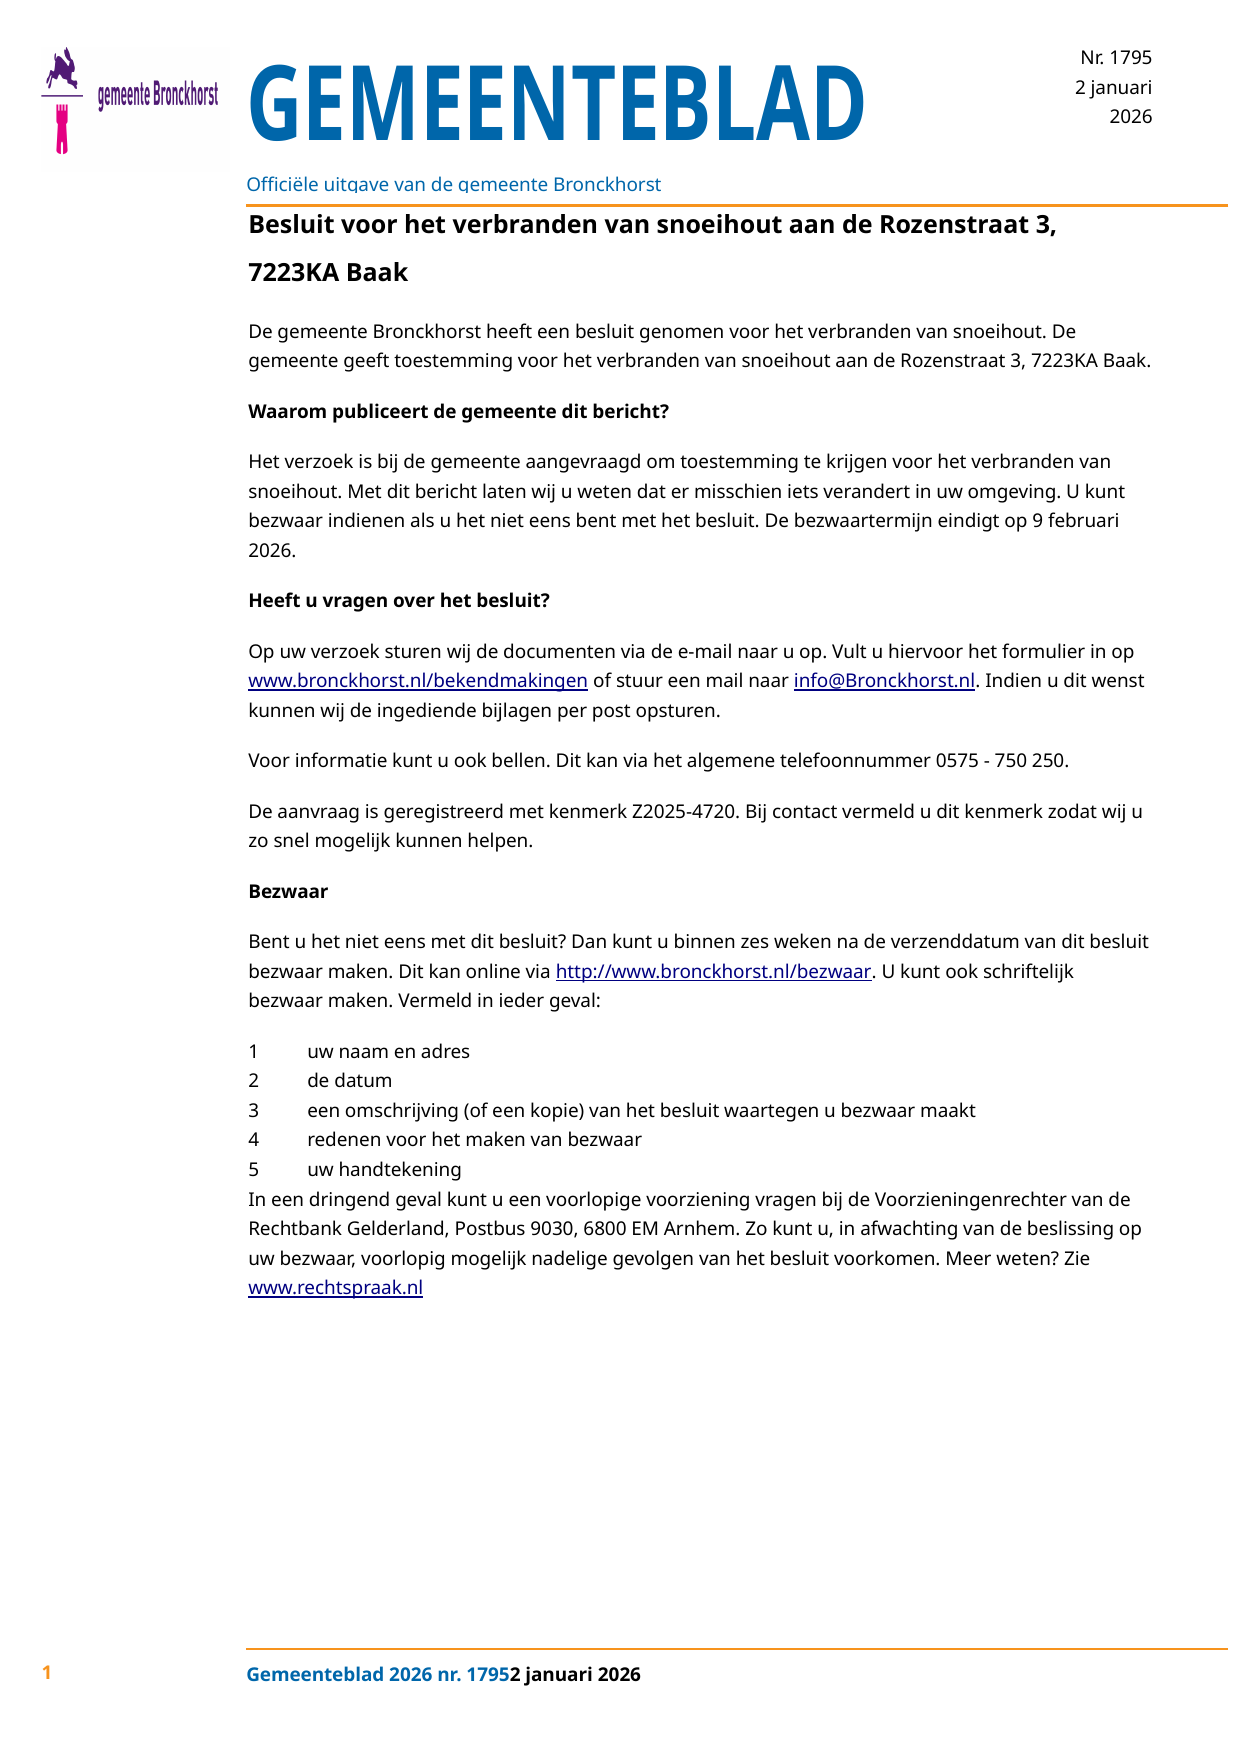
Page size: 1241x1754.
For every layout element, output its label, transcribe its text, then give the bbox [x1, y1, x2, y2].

text Voor informatie kunt u ook bellen. Dit kan via het algemene telefoonnummer 0575 - 750 250. [248, 747, 1152, 773]
list de datum [248, 1067, 1152, 1093]
text Besluit voor het verbranden van snoeihout aan de Rozenstraat 3, 7223KA Baak [248, 207, 1152, 288]
text Het verzoek is bij de gemeente aangevraagd om toestemming te krijgen voor het verbranden van snoeihout. Met dit bericht laten wij u weten dat er misschien iets verandert in uw omgeving. U kunt bezwaar indienen als u het niet eens bent met het besluit. De bezwaartermijn eindigt op 9 februari 2026. [248, 448, 1152, 563]
picture [41, 47, 231, 172]
text De gemeente Bronckhorst heeft een besluit genomen voor het verbranden van snoeihout. De gemeente geeft toestemming voor het verbranden van snoeihout aan de Rozenstraat 3, 7223KA Baak. [248, 318, 1152, 373]
list uw naam en adres [248, 1038, 1152, 1064]
text In een dringend geval kunt u een voorlopige voorziening vragen bij de Voorzieningenrechter van de Rechtbank Gelderland, Postbus 9030, 6800 EM Arnhem. Zo kunt u, in afwachting van de beslissing op uw bezwaar, voorlopig mogelijk nadelige gevolgen van het besluit voorkomen. Meer weten? Zie www.rechtspraak.nl [248, 1186, 1152, 1300]
text Heeft u vragen over het besluit? [248, 587, 1152, 613]
text Op uw verzoek sturen wij de documenten via de e-mail naar u op. Vult u hiervoor het formulier in op www.bronckhorst.nl/bekendmakingen of stuur een mail naar info@Bronckhorst.nl. Indien u dit wenst kunnen wij de ingediende bijlagen per post opsturen. [248, 638, 1152, 723]
text Waarom publiceert de gemeente dit bericht? [248, 398, 1152, 424]
text De aanvraag is geregistreerd met kenmerk Z2025-4720. Bij contact vermeld u dit kenmerk zodat wij u zo snel mogelijk kunnen helpen. [248, 798, 1152, 853]
text Bezwaar [248, 878, 1152, 904]
list uw handtekening [248, 1156, 1152, 1182]
list een omschrijving (of een kopie) van het besluit waartegen u bezwaar maakt [248, 1097, 1152, 1123]
list redenen voor het maken van bezwaar [248, 1127, 1152, 1152]
text Bent u het niet eens met dit besluit? Dan kunt u binnen zes weken na de verzenddatum van dit besluit bezwaar maken. Dit kan online via http://www.bronckhorst.nl/bezwaar. U kunt ook schriftelijk bezwaar maken. Vermeld in ieder geval: [248, 928, 1152, 1013]
